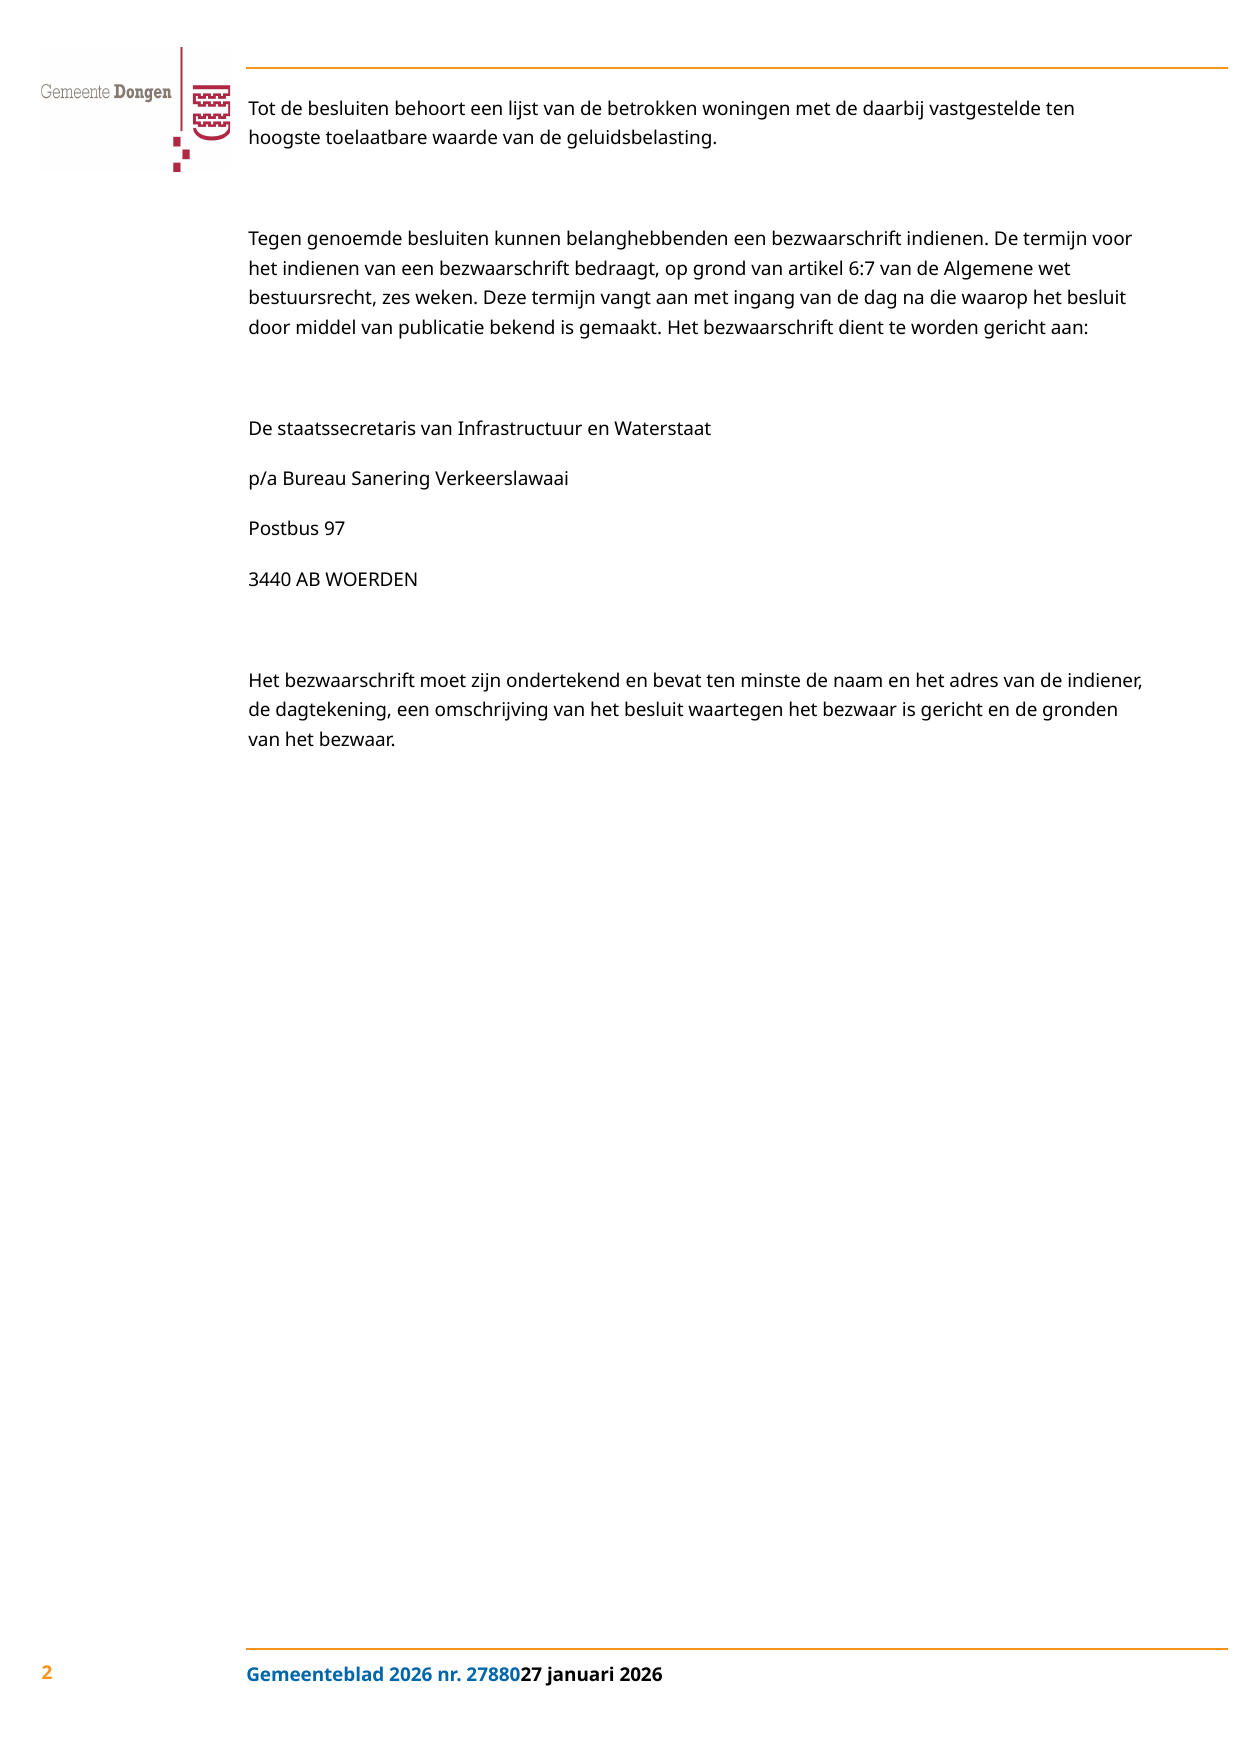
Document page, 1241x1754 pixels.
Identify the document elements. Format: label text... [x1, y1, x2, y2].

text Tegen genoemde besluiten kunnen belanghebbenden een bezwaarschrift indienen. De termijn voor het indienen van een bezwaarschrift bedraagt, op grond van artikel 6:7 van de Algemene wet bestuursrecht, zes weken. Deze termijn vangt aan met ingang van de dag na die waarop het besluit door middel van publicatie bekend is gemaakt. Het bezwaarschrift dient te worden gericht aan: [248, 225, 1152, 340]
text p/a Bureau Sanering Verkeerslawaai [248, 465, 1152, 491]
text De staatssecretaris van Infrastructuur en Waterstaat [248, 415, 1152, 441]
text 3440 AB WOERDEN [248, 566, 1152, 592]
picture [41, 47, 231, 172]
text Het bezwaarschrift moet zijn ondertekend en bevat ten minste de naam en het adres van de indiener, de dagtekening, een omschrijving van het besluit waartegen het bezwaar is gericht en de gronden van het bezwaar. [248, 667, 1152, 752]
text Tot de besluiten behoort een lijst van de betrokken woningen met de daarbij vastgestelde ten hoogste toelaatbare waarde van de geluidsbelasting. [248, 95, 1152, 150]
text Postbus 97 [248, 516, 1152, 541]
